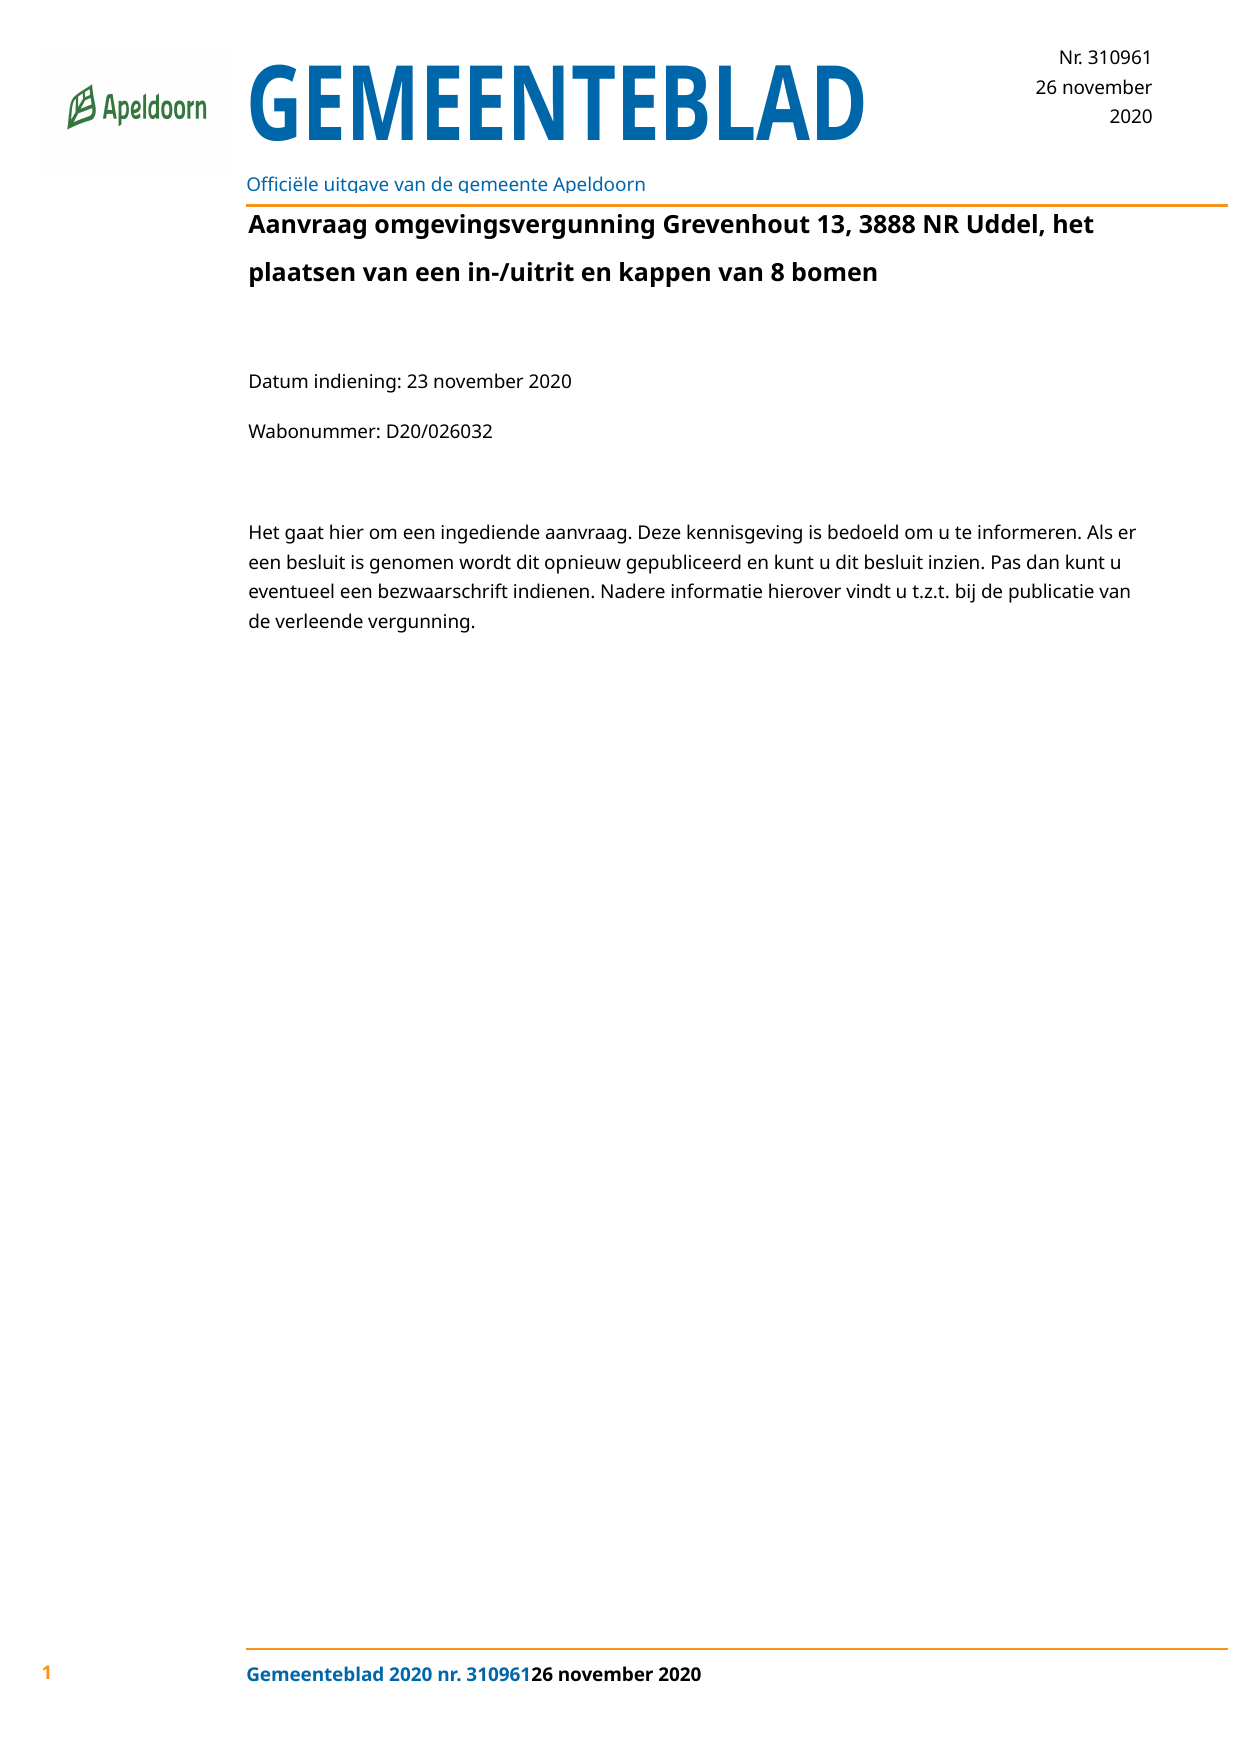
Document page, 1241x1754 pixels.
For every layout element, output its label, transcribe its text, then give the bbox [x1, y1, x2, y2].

text Het gaat hier om een ingediende aanvraag. Deze kennisgeving is bedoeld om u te informeren. Als er een besluit is genomen wordt dit opnieuw gepubliceerd en kunt u dit besluit inzien. Pas dan kunt u eventueel een bezwaarschrift indienen. Nadere informatie hierover vindt u t.z.t. bij de publicatie van de verleende vergunning. [248, 519, 1152, 634]
picture [41, 47, 231, 172]
text Aanvraag omgevingsvergunning Grevenhout 13, 3888 NR Uddel, het plaatsen van een in-/uitrit en kappen van 8 bomen [248, 207, 1152, 288]
text Wabonummer: D20/026032 [248, 419, 1152, 444]
text Datum indiening: 23 november 2020 [248, 368, 1152, 394]
